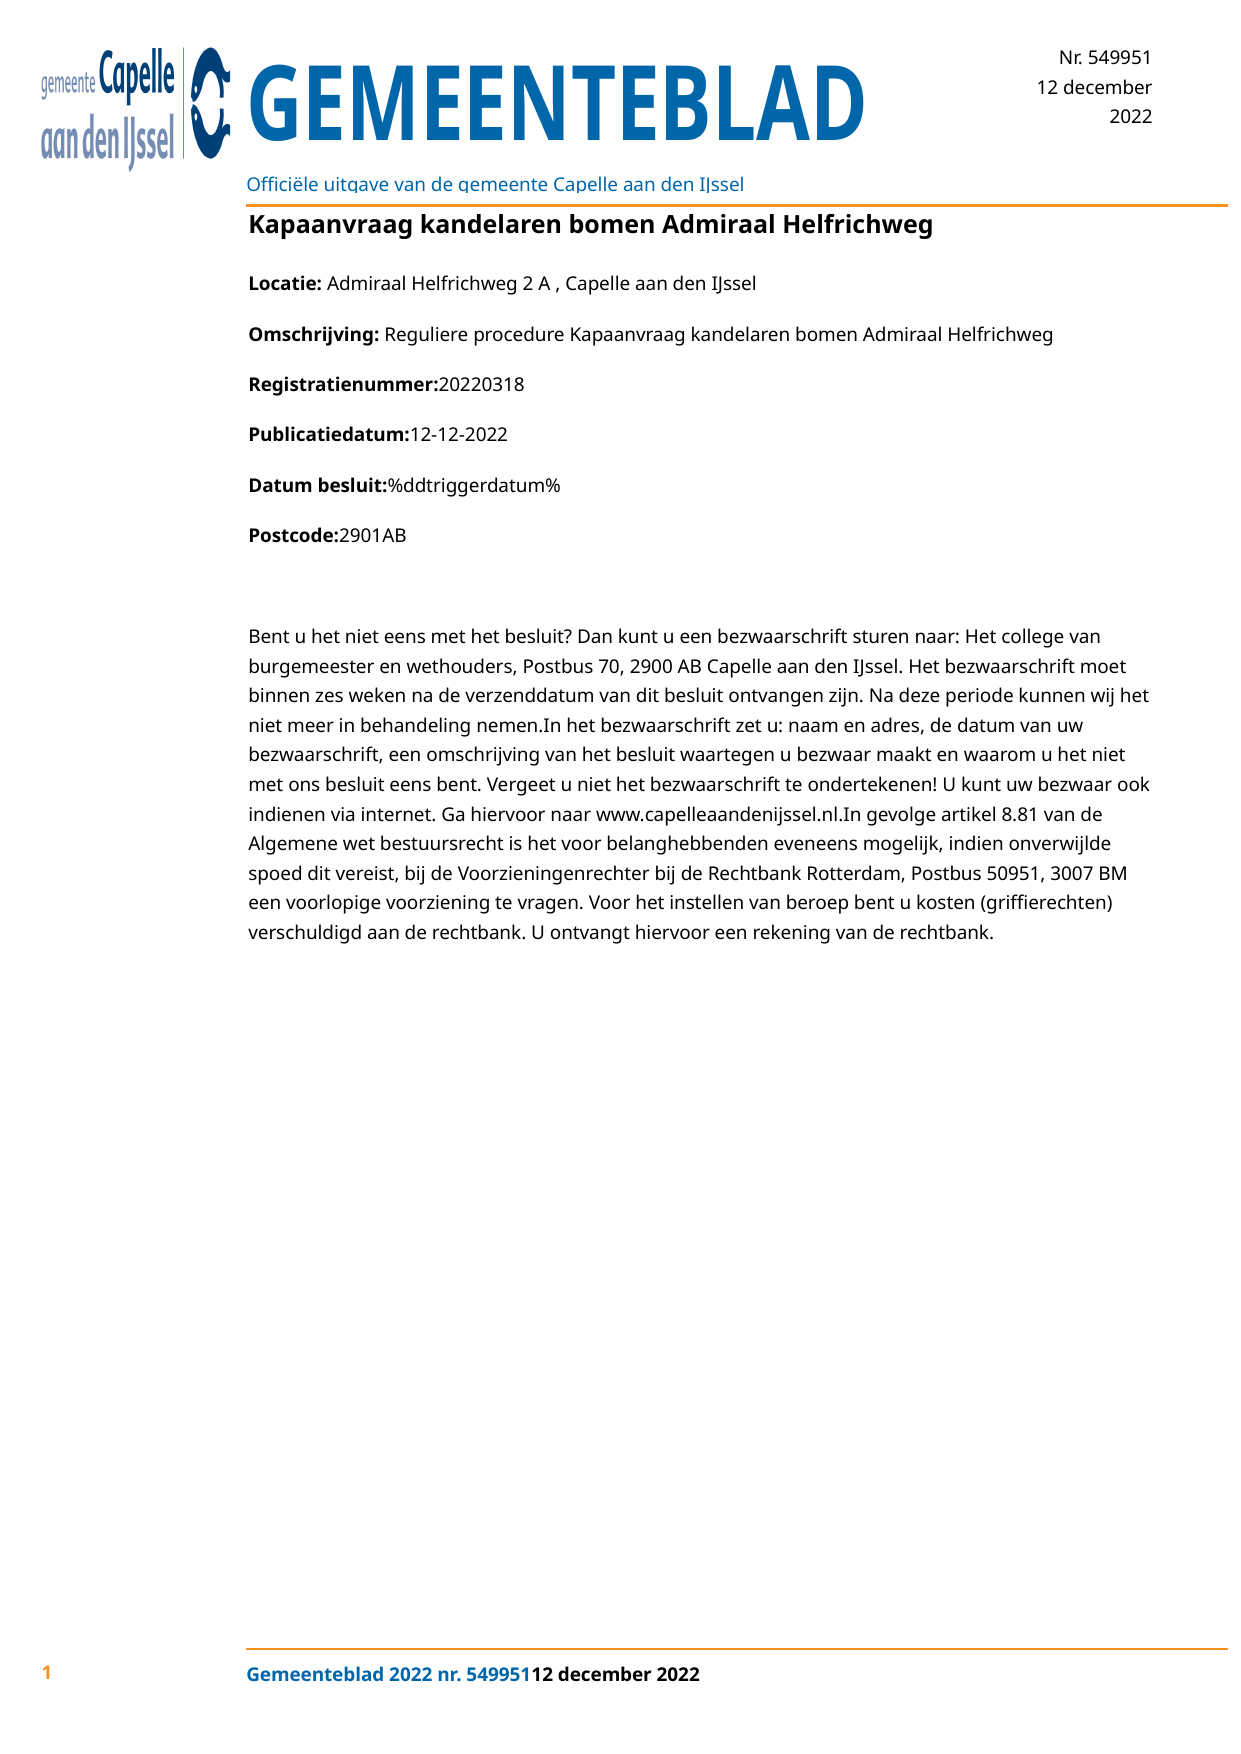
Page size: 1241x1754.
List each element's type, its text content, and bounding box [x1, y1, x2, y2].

text Locatie: Admiraal Helfrichweg 2 A , Capelle aan den IJssel [248, 270, 1152, 296]
text Omschrijving: Reguliere procedure Kapaanvraag kandelaren bomen Admiraal Helfrichweg [248, 321, 1152, 346]
text Registratienummer:20220318 [248, 371, 1152, 397]
text Publicatiedatum:12-12-2022 [248, 422, 1152, 447]
text Postcode:2901AB [248, 522, 1152, 548]
text Datum besluit:%ddtriggerdatum% [248, 472, 1152, 498]
text Kapaanvraag kandelaren bomen Admiraal Helfrichweg [248, 207, 1152, 241]
text Bent u het niet eens met het besluit? Dan kunt u een bezwaarschrift sturen naar: Het college van burgemeester en wethouders, Postbus 70, 2900 AB Capelle aan den IJssel. Het bezwaarschrift moet binnen zes weken na de verzenddatum van dit besluit ontvangen zijn. Na deze periode kunnen wij het niet meer in behandeling nemen.In het bezwaarschrift zet u: naam en adres, de datum van uw bezwaarschrift, een omschrijving van het besluit waartegen u bezwaar maakt en waarom u het niet met ons besluit eens bent. Vergeet u niet het bezwaarschrift te ondertekenen! U kunt uw bezwaar ook indienen via internet. Ga hiervoor naar www.capelleaandenijssel.nl.In gevolge artikel 8.81 van de Algemene wet bestuursrecht is het voor belanghebbenden eveneens mogelijk, indien onverwijlde spoed dit vereist, bij de Voorzieningenrechter bij de Rechtbank Rotterdam, Postbus 50951, 3007 BM een voorlopige voorziening te vragen. Voor het instellen van beroep bent u kosten (griffierechten) verschuldigd aan de rechtbank. U ontvangt hiervoor een rekening van de rechtbank. [248, 623, 1152, 945]
picture [41, 47, 231, 172]
